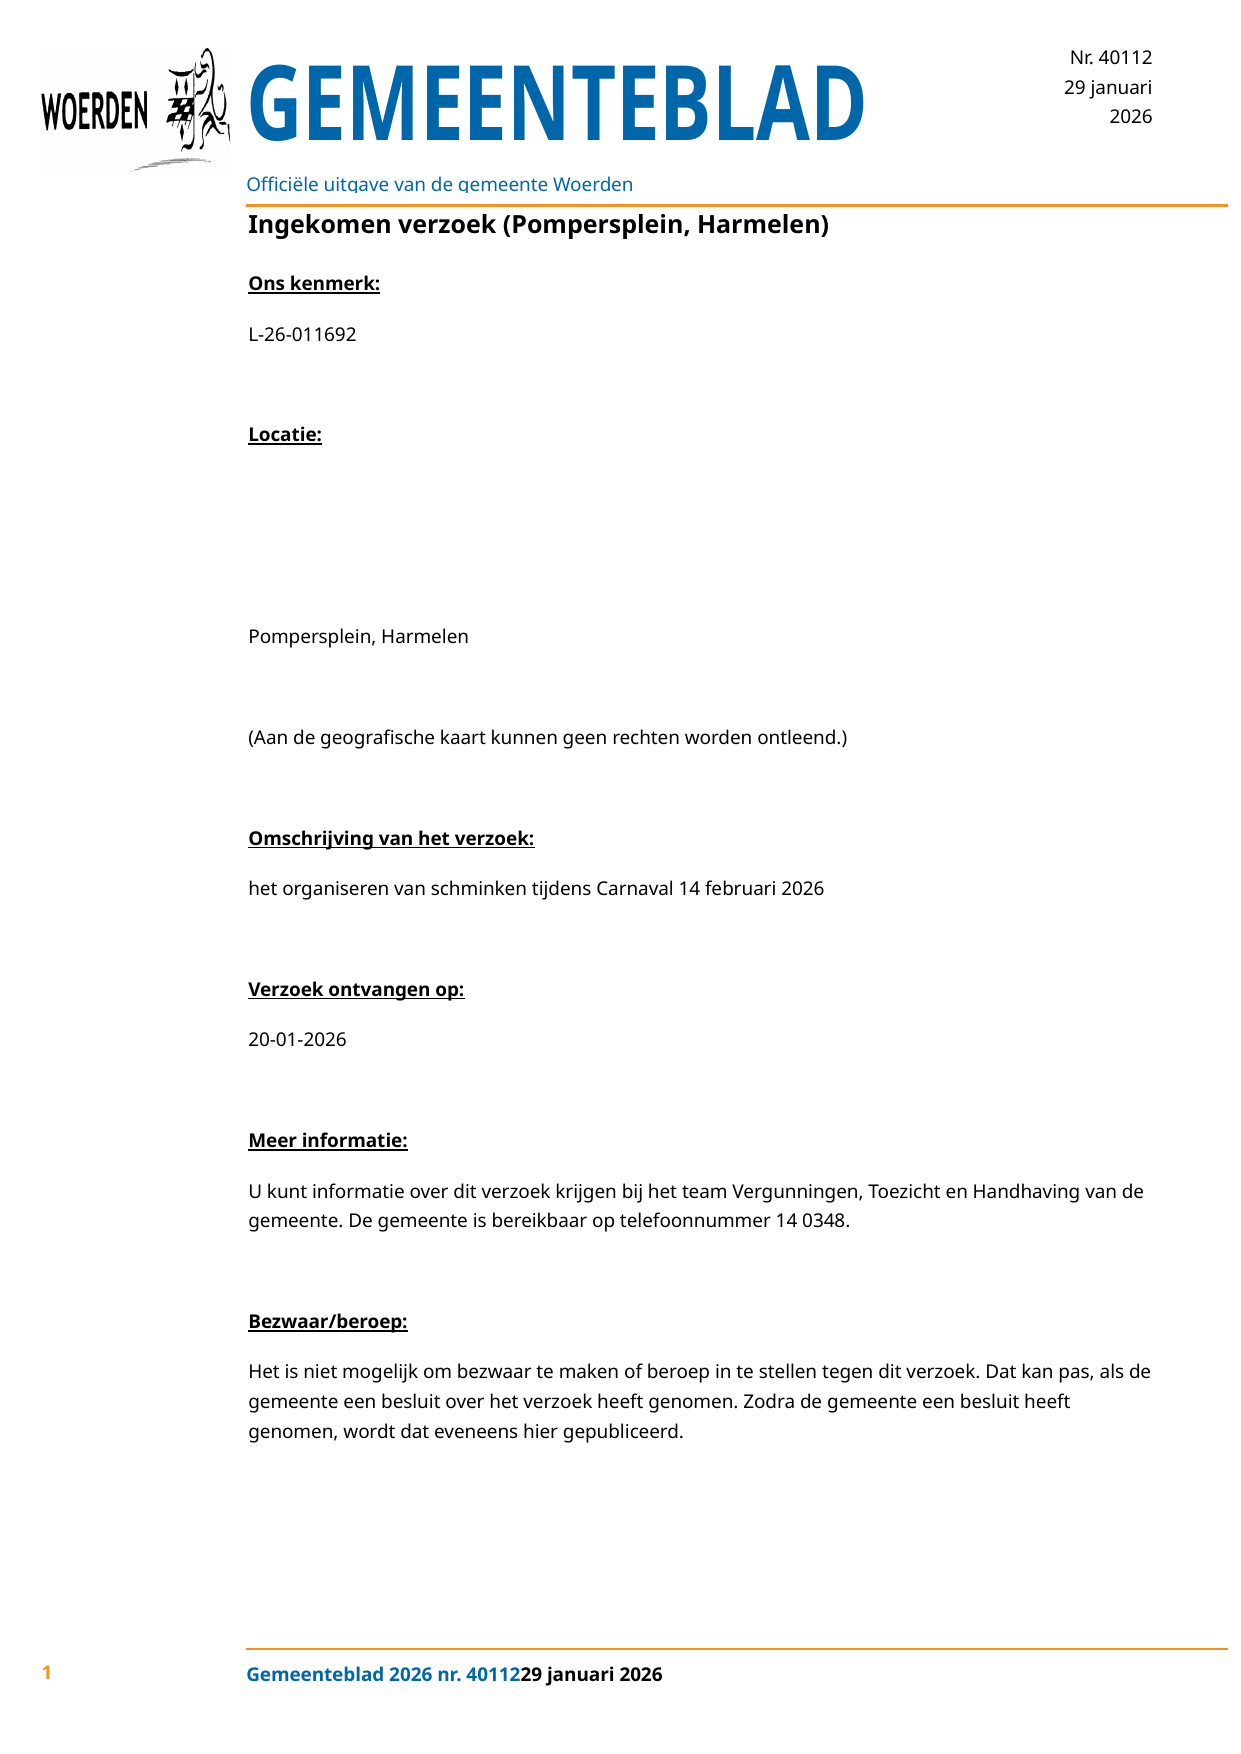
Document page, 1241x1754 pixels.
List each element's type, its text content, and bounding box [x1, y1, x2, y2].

text Verzoek ontvangen op: [248, 976, 1152, 1002]
text het organiseren van schminken tijdens Carnaval 14 februari 2026 [248, 875, 1152, 901]
text U kunt informatie over dit verzoek krijgen bij het team Vergunningen, Toezicht en Handhaving van de gemeente. De gemeente is bereikbaar op telefoonnummer 14 0348. [248, 1178, 1152, 1233]
text (Aan de geografische kaart kunnen geen rechten worden ontleend.) [248, 724, 1152, 750]
picture [41, 47, 231, 172]
text 20-01-2026 [248, 1027, 1152, 1052]
text Bezwaar/beroep: [248, 1308, 1152, 1334]
text Omschrijving van het verzoek: [248, 825, 1152, 851]
text Meer informatie: [248, 1127, 1152, 1153]
text Ingekomen verzoek (Pompersplein, Harmelen) [248, 207, 1152, 241]
text Het is niet mogelijk om bezwaar te maken of beroep in te stellen tegen dit verzoek. Dat kan pas, als de gemeente een besluit over het verzoek heeft genomen. Zodra de gemeente een besluit heeft genomen, wordt dat eveneens hier gepubliceerd. [248, 1359, 1152, 1443]
text Pompersplein, Harmelen [248, 623, 1152, 649]
text Locatie: [248, 422, 1152, 447]
text Ons kenmerk: [248, 270, 1152, 296]
text L-26-011692 [248, 321, 1152, 346]
